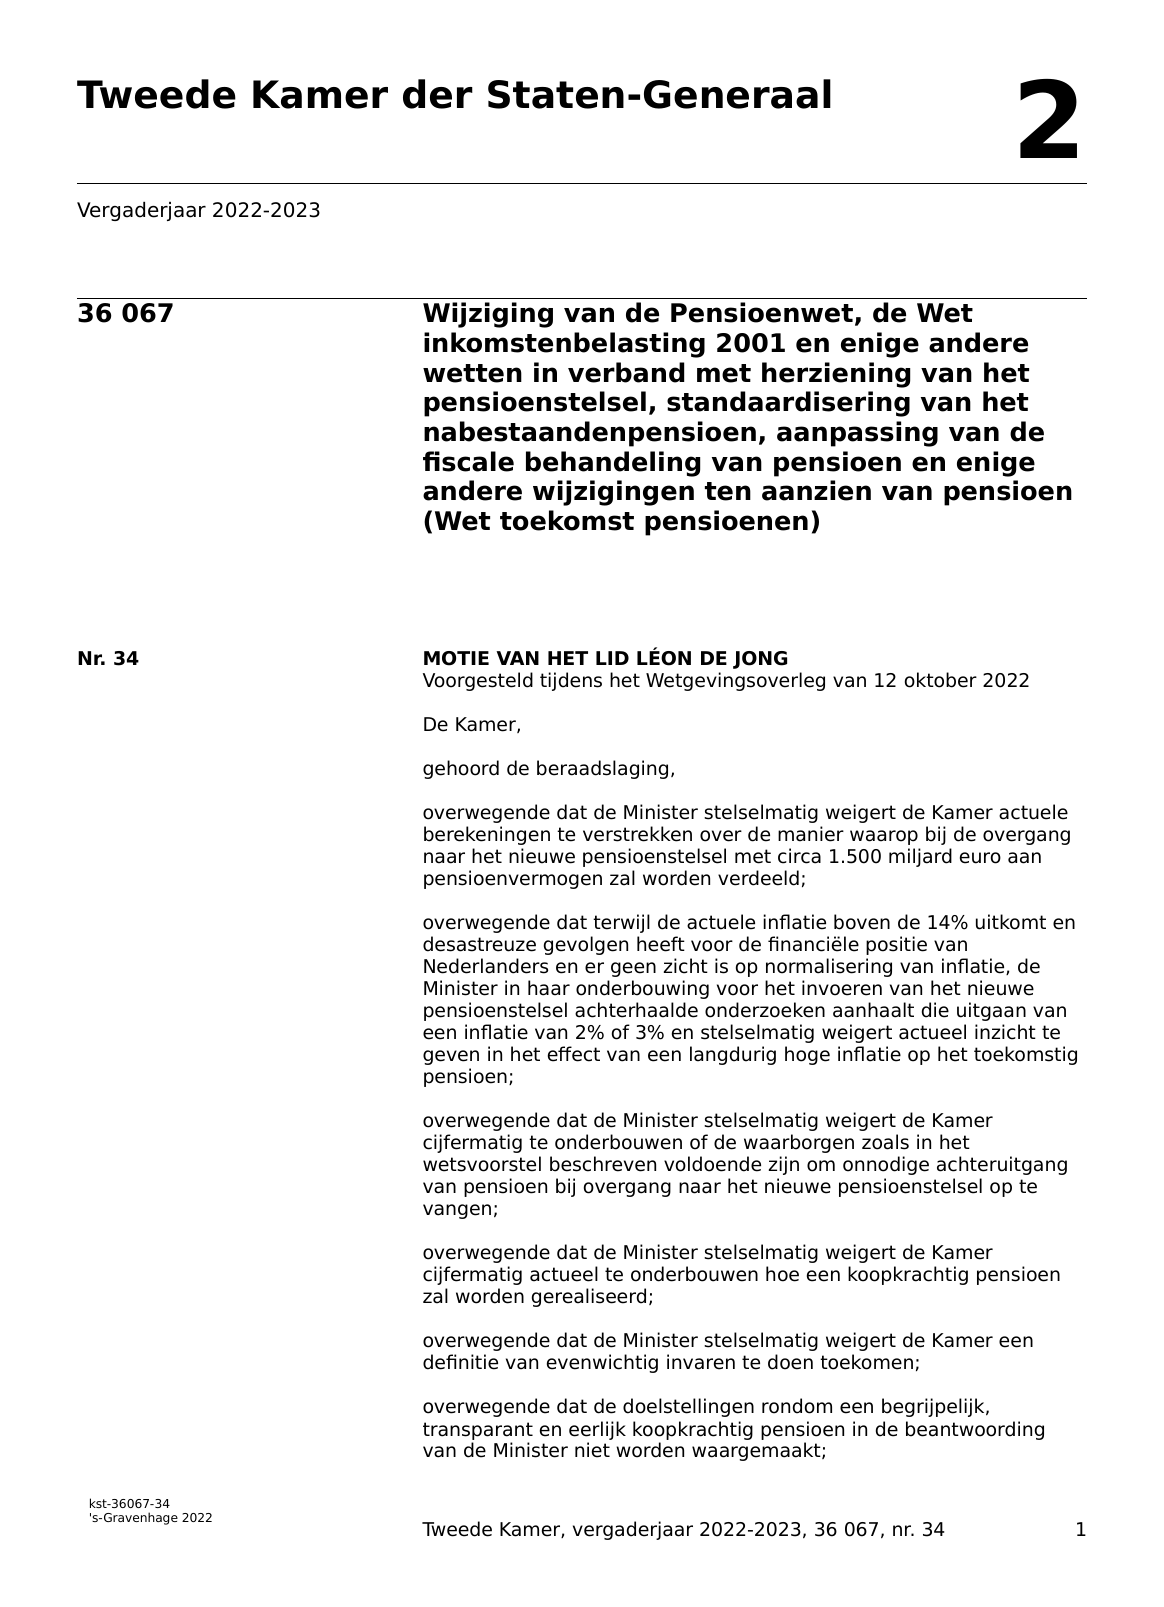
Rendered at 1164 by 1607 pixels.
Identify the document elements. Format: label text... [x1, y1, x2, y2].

text overwegende dat de Minister stelselmatig weigert de Kamer actuele berekeningen te verstrekken over de manier waarop bij de overgang naar het nieuwe pensioenstelsel met circa 1.500 miljard euro aan pensioenvermogen zal worden verdeeld; [422, 802, 1087, 890]
subtitle Nr. 34 MOTIE VAN HET LID LÉON DE JONG [77, 647, 1087, 669]
table_header 2 [886, 59, 1087, 183]
text Voorgesteld tijdens het Wetgevingsoverleg van 12 oktober 2022 [422, 669, 1087, 691]
text 's-Gravenhage 2022 [88, 1511, 323, 1525]
subtitle 36 067 Wijziging van de Pensioenwet, de Wet inkomstenbelasting 2001 en enige andere wetten in verband met herziening van het pensioenstelsel, standaardisering van het nabestaandenpensioen, aanpassing van de fiscale behandeling van pensioen en enige andere wijzigingen ten aanzien van pensioen (Wet toekomst pensioenen) [77, 299, 1087, 536]
table_header Tweede Kamer der Staten-Generaal [77, 59, 886, 183]
text overwegende dat terwijl de actuele inflatie boven de 14% uitkomt en desastreuze gevolgen heeft voor de financiële positie van Nederlanders en er geen zicht is op normalisering van inflatie, de Minister in haar onderbouwing voor het invoeren van het nieuwe pensioenstelsel achterhaalde onderzoeken aanhaalt die uitgaan van een inflatie van 2% of 3% en stelselmatig weigert actueel inzicht te geven in het effect van een langdurig hoge inflatie op het toekomstig pensioen; [422, 912, 1087, 1088]
text gehoord de beraadslaging, [422, 758, 1087, 780]
text kst-36067-34 [88, 1497, 323, 1511]
text De Kamer, [422, 714, 1087, 736]
text overwegende dat de Minister stelselmatig weigert de Kamer cijfermatig te onderbouwen of de waarborgen zoals in het wetsvoorstel beschreven voldoende zijn om onnodige achteruitgang van pensioen bij overgang naar het nieuwe pensioenstelsel op te vangen; [422, 1110, 1087, 1220]
text overwegende dat de Minister stelselmatig weigert de Kamer cijfermatig actueel te onderbouwen hoe een koopkrachtig pensioen zal worden gerealiseerd; [422, 1242, 1087, 1308]
table_cell Vergaderjaar 2022-2023 [77, 184, 1087, 298]
text overwegende dat de doelstellingen rondom een begrijpelijk, transparant en eerlijk koopkrachtig pensioen in de beantwoording van de Minister niet worden waargemaakt; [422, 1396, 1087, 1462]
text overwegende dat de Minister stelselmatig weigert de Kamer een definitie van evenwichtig invaren te doen toekomen; [422, 1330, 1087, 1374]
